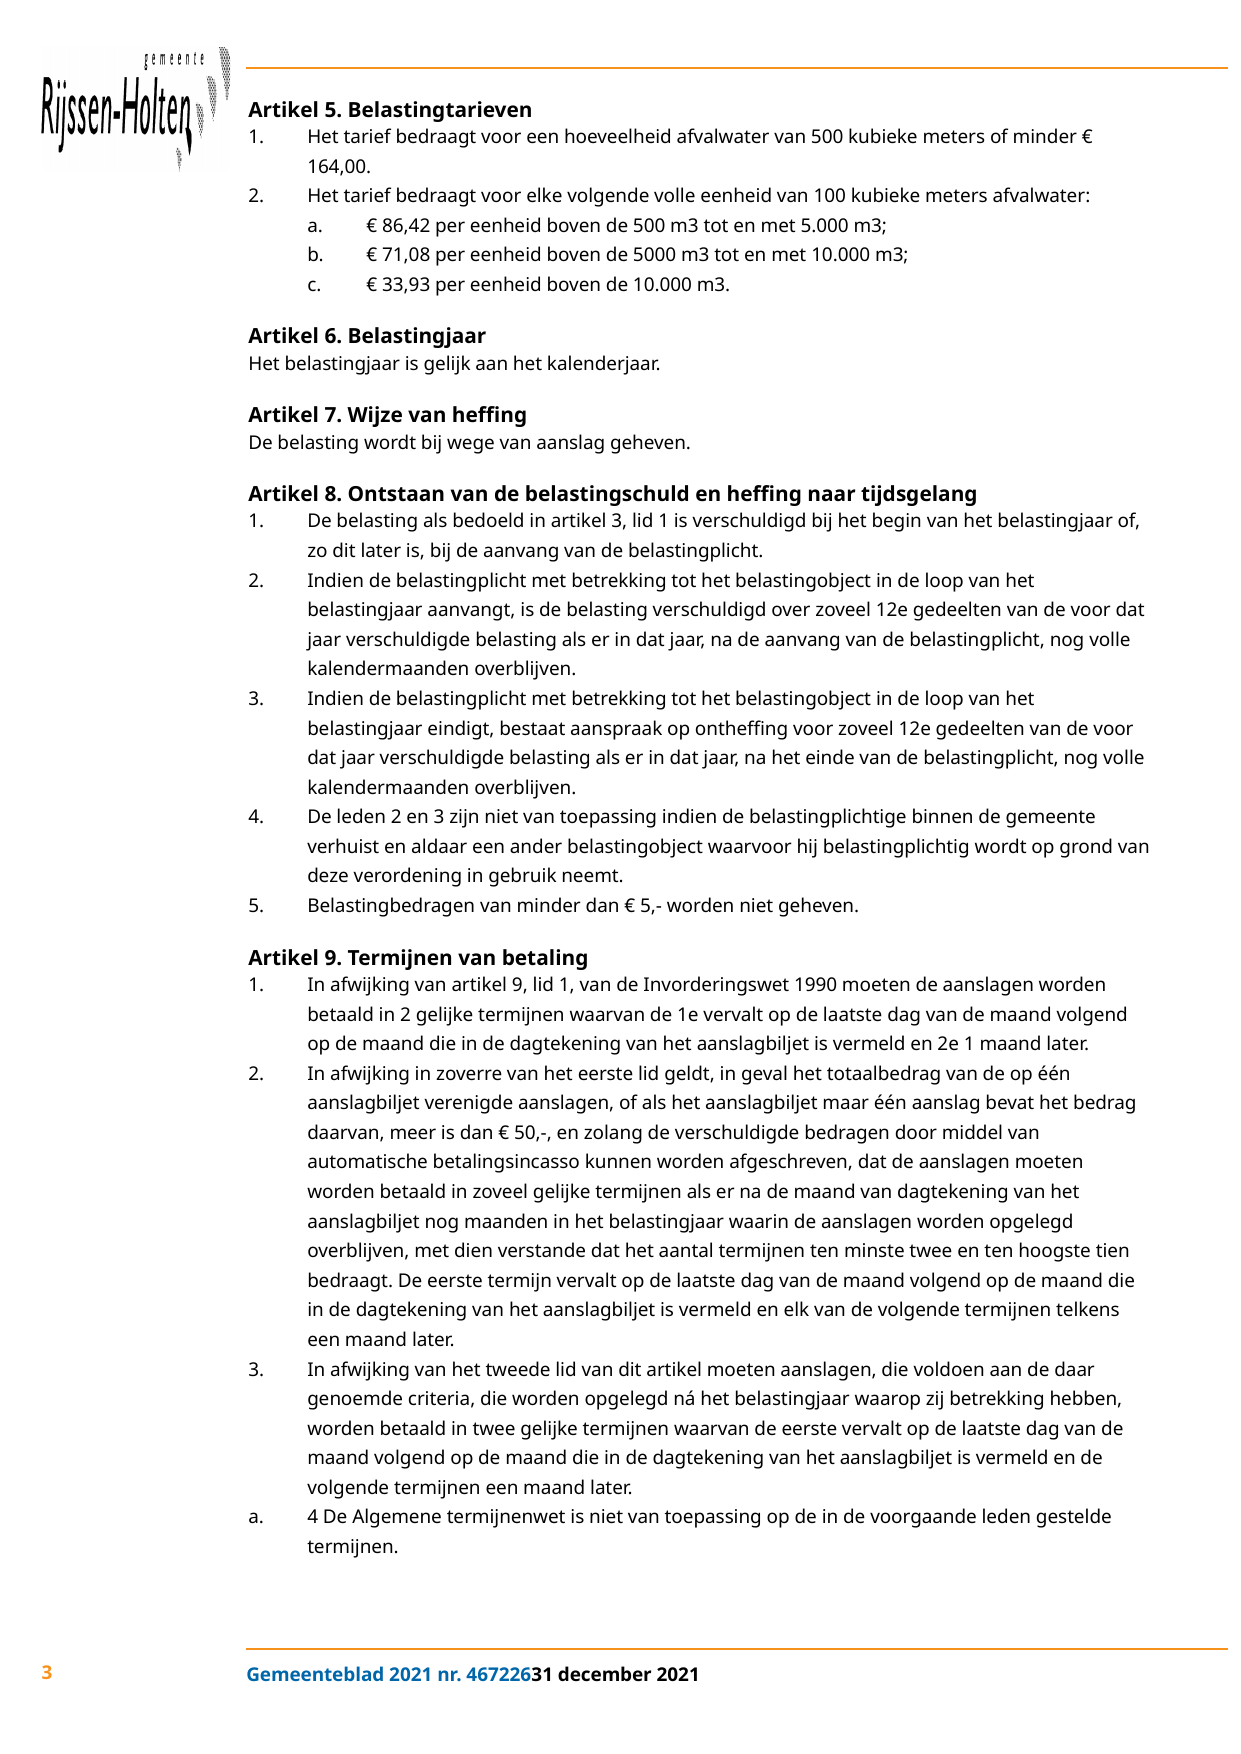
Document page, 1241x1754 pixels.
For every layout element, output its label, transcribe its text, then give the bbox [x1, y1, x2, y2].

list Het tarief bedraagt voor een hoeveelheid afvalwater van 500 kubieke meters of minder € 164,00. [248, 123, 1152, 178]
text Artikel 9. Termijnen van betaling [248, 943, 1152, 971]
list € 86,42 per eenheid boven de 500 m3 tot en met 5.000 m3; [307, 212, 1152, 238]
list Belastingbedragen van minder dan € 5,- worden niet geheven. [248, 892, 1152, 918]
list € 71,08 per eenheid boven de 5000 m3 tot en met 10.000 m3; [307, 242, 1152, 267]
list De leden 2 en 3 zijn niet van toepassing indien de belastingplichtige binnen de gemeente verhuist en aldaar een ander belastingobject waarvoor hij belastingplichtig wordt op grond van deze verordening in gebruik neemt. [248, 803, 1152, 888]
text De belasting wordt bij wege van aanslag geheven. [248, 429, 1152, 454]
text Artikel 6. Belastingjaar [248, 322, 1152, 350]
list In afwijking in zoverre van het eerste lid geldt, in geval het totaalbedrag van de op één aanslagbiljet verenigde aanslagen, of als het aanslagbiljet maar één aanslag bevat het bedrag daarvan, meer is dan € 50,-, en zolang de verschuldigde bedragen door middel van automatische betalingsincasso kunnen worden afgeschreven, dat de aanslagen moeten worden betaald in zoveel gelijke termijnen als er na de maand van dagtekening van het aanslagbiljet nog maanden in het belastingjaar waarin de aanslagen worden opgelegd overblijven, met dien verstande dat het aantal termijnen ten minste twee en ten hoogste tien bedraagt. De eerste termijn vervalt op de laatste dag van de maand volgend op de maand die in de dagtekening van het aanslagbiljet is vermeld en elk van de volgende termijnen telkens een maand later. [248, 1060, 1152, 1352]
text Artikel 7. Wijze van heffing [248, 400, 1152, 429]
list In afwijking van het tweede lid van dit artikel moeten aanslagen, die voldoen aan de daar genoemde criteria, die worden opgelegd ná het belastingjaar waarop zij betrekking hebben, worden betaald in twee gelijke termijnen waarvan de eerste vervalt op de laatste dag van de maand volgend op de maand die in de dagtekening van het aanslagbiljet is vermeld en de volgende termijnen een maand later. [248, 1356, 1152, 1500]
list Het tarief bedraagt voor elke volgende volle eenheid van 100 kubieke meters afvalwater: [248, 182, 1152, 208]
text Het belastingjaar is gelijk aan het kalenderjaar. [248, 350, 1152, 376]
text Artikel 5. Belastingtarieven [248, 95, 1152, 123]
list Indien de belastingplicht met betrekking tot het belastingobject in de loop van het belastingjaar aanvangt, is de belasting verschuldigd over zoveel 12e gedeelten van de voor dat jaar verschuldigde belasting als er in dat jaar, na de aanvang van de belastingplicht, nog volle kalendermaanden overblijven. [248, 567, 1152, 681]
picture [41, 47, 231, 172]
text Artikel 8. Ontstaan van de belastingschuld en heffing naar tijdsgelang [248, 479, 1152, 508]
list Indien de belastingplicht met betrekking tot het belastingobject in de loop van het belastingjaar eindigt, bestaat aanspraak op ontheffing voor zoveel 12e gedeelten van de voor dat jaar verschuldigde belasting als er in dat jaar, na het einde van de belastingplicht, nog volle kalendermaanden overblijven. [248, 685, 1152, 800]
list De belasting als bedoeld in artikel 3, lid 1 is verschuldigd bij het begin van het belastingjaar of, zo dit later is, bij de aanvang van de belastingplicht. [248, 508, 1152, 563]
list € 33,93 per eenheid boven de 10.000 m3. [307, 271, 1152, 297]
list In afwijking van artikel 9, lid 1, van de Invorderingswet 1990 moeten de aanslagen worden betaald in 2 gelijke termijnen waarvan de 1e vervalt op de laatste dag van de maand volgend op de maand die in de dagtekening van het aanslagbiljet is vermeld en 2e 1 maand later. [248, 971, 1152, 1056]
list 4 De Algemene termijnenwet is niet van toepassing op de in de voorgaande leden gestelde termijnen. [248, 1504, 1152, 1559]
